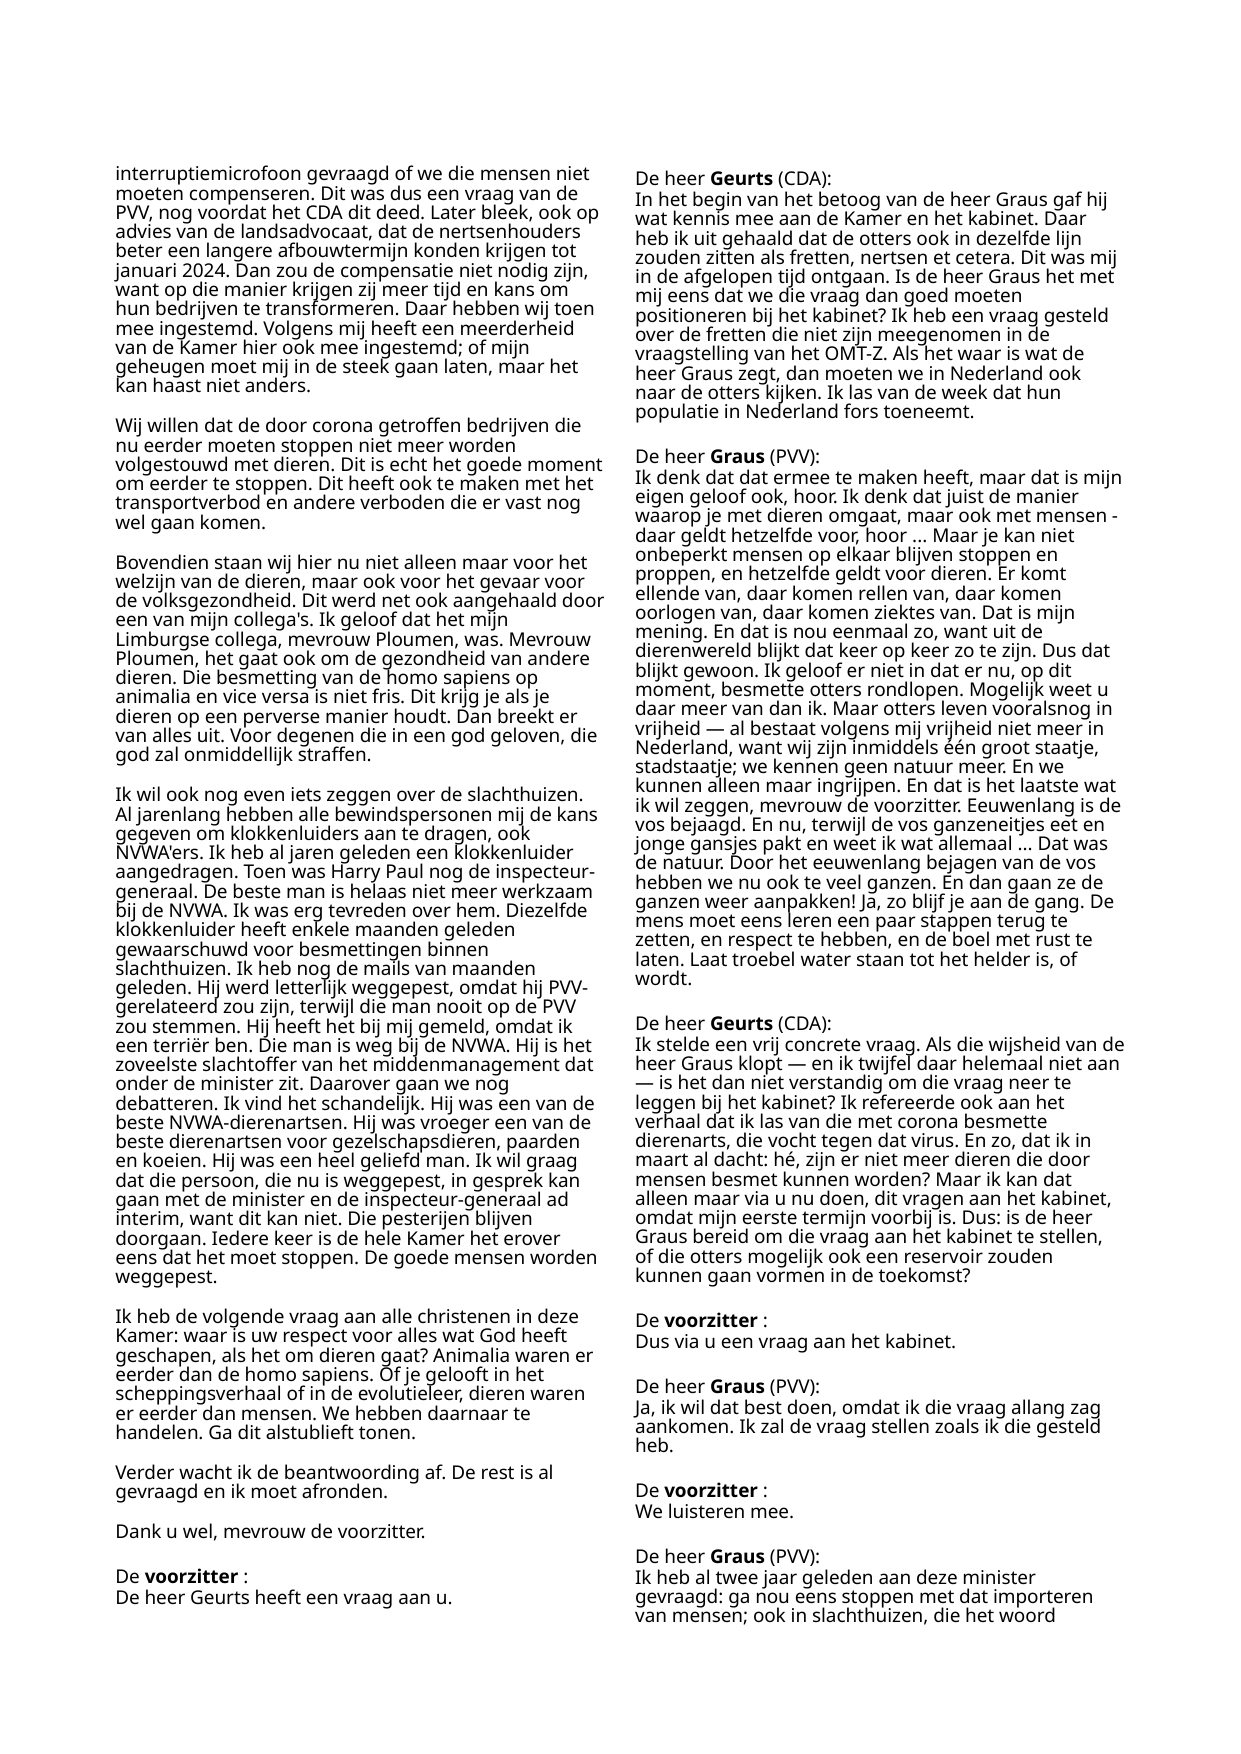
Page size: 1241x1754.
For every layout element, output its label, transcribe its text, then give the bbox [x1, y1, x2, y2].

text De heer Geurts (CDA): [635, 165, 1125, 191]
text Ja, ik wil dat best doen, omdat ik die vraag allang zag aankomen. Ik zal de vraag stellen zoals ik die gesteld heb. [635, 1399, 1125, 1457]
text De voorzitter : [635, 1307, 1125, 1333]
text De voorzitter : [115, 1563, 605, 1589]
text De heer Geurts (CDA): [635, 1010, 1125, 1036]
text We luisteren mee. [635, 1503, 1125, 1522]
text De voorzitter : [635, 1477, 1125, 1503]
text Verder wacht ik de beantwoording af. De rest is al gevraagd en ik moet afronden. [115, 1464, 605, 1502]
text Ik heb de volgende vraag aan alle christenen in deze Kamer: waar is uw respect voor alles wat God heeft geschapen, als het om dieren gaat? Animalia waren er eerder dan de homo sapiens. Of je gelooft in het scheppingsverhaal of in de evolutieleer, dieren waren er eerder dan mensen. We hebben daarnaar te handelen. Ga dit alstublieft tonen. [115, 1308, 605, 1443]
text De heer Graus (PVV): [635, 443, 1125, 469]
text De heer Graus (PVV): [635, 1543, 1125, 1569]
text Ik denk dat dat ermee te maken heeft, maar dat is mijn eigen geloof ook, hoor. Ik denk dat juist de manier waarop je met dieren omgaat, maar ook met mensen - daar geldt hetzelfde voor, hoor ... Maar je kan niet onbeperkt mensen op elkaar blijven stoppen en proppen, en hetzelfde geldt voor dieren. Er komt ellende van, daar komen rellen van, daar komen oorlogen van, daar komen ziektes van. Dat is mijn mening. En dat is nou eenmaal zo, want uit de dierenwereld blijkt dat keer op keer zo te zijn. Dus dat blijkt gewoon. Ik geloof er niet in dat er nu, op dit moment, besmette otters rondlopen. Mogelijk weet u daar meer van dan ik. Maar otters leven vooralsnog in vrijheid — al bestaat volgens mij vrijheid niet meer in Nederland, want wij zijn inmiddels één groot staatje, stadstaatje; we kennen geen natuur meer. En we kunnen alleen maar ingrijpen. En dat is het laatste wat ik wil zeggen, mevrouw de voorzitter. Eeuwenlang is de vos bejaagd. En nu, terwijl de vos ganzeneitjes eet en jonge gansjes pakt en weet ik wat allemaal ... Dat was de natuur. Door het eeuwenlang bejagen van de vos hebben we nu ook te veel ganzen. En dan gaan ze de ganzen weer aanpakken! Ja, zo blijf je aan de gang. De mens moet eens leren een paar stappen terug te zetten, en respect te hebben, en de boel met rust te laten. Laat troebel water staan tot het helder is, of wordt. [635, 469, 1125, 989]
text Ik stelde een vrij concrete vraag. Als die wijsheid van de heer Graus klopt — en ik twijfel daar helemaal niet aan — is het dan niet verstandig om die vraag neer te leggen bij het kabinet? Ik refereerde ook aan het verhaal dat ik las van die met corona besmette dierenarts, die vocht tegen dat virus. En zo, dat ik in maart al dacht: hé, zijn er niet meer dieren die door mensen besmet kunnen worden? Maar ik kan dat alleen maar via u nu doen, dit vragen aan het kabinet, omdat mijn eerste termijn voorbij is. Dus: is de heer Graus bereid om die vraag aan het kabinet te stellen, of die otters mogelijk ook een reservoir zouden kunnen gaan vormen in de toekomst? [635, 1036, 1125, 1286]
text Ik wil ook nog even iets zeggen over de slachthuizen. Al jarenlang hebben alle bewindspersonen mij de kans gegeven om klokkenluiders aan te dragen, ook NVWA'ers. Ik heb al jaren geleden een klokkenluider aangedragen. Toen was Harry Paul nog de inspecteur-generaal. De beste man is helaas niet meer werkzaam bij de NVWA. Ik was erg tevreden over hem. Diezelfde klokkenluider heeft enkele maanden geleden gewaarschuwd voor besmettingen binnen slachthuizen. Ik heb nog de mails van maanden geleden. Hij werd letterlijk weggepest, omdat hij PVV-gerelateerd zou zijn, terwijl die man nooit op de PVV zou stemmen. Hij heeft het bij mij gemeld, omdat ik een terriër ben. Die man is weg bij de NVWA. Hij is het zoveelste slachtoffer van het middenmanagement dat onder de minister zit. Daarover gaan we nog debatteren. Ik vind het schandelijk. Hij was een van de beste NVWA-dierenartsen. Hij was vroeger een van de beste dierenartsen voor gezelschapsdieren, paarden en koeien. Hij was een heel geliefd man. Ik wil graag dat die persoon, die nu is weggepest, in gesprek kan gaan met de minister en de inspecteur-generaal ad interim, want dit kan niet. Die pesterijen blijven doorgaan. Iedere keer is de hele Kamer het erover eens dat het moet stoppen. De goede mensen worden weggepest. [115, 786, 605, 1287]
text interruptiemicrofoon gevraagd of we die mensen niet moeten compenseren. Dit was dus een vraag van de PVV, nog voordat het CDA dit deed. Later bleek, ook op advies van de landsadvocaat, dat de nertsenhouders beter een langere afbouwtermijn konden krijgen tot januari 2024. Dan zou de compensatie niet nodig zijn, want op die manier krijgen zij meer tijd en kans om hun bedrijven te transformeren. Daar hebben wij toen mee ingestemd. Volgens mij heeft een meerderheid van de Kamer hier ook mee ingestemd; of mijn geheugen moet mij in de steek gaan laten, maar het kan haast niet anders. [115, 165, 605, 397]
text Wij willen dat de door corona getroffen bedrijven die nu eerder moeten stoppen niet meer worden volgestouwd met dieren. Dit is echt het goede moment om eerder te stoppen. Dit heeft ook te maken met het transportverbod en andere verboden die er vast nog wel gaan komen. [115, 417, 605, 533]
text Dank u wel, mevrouw de voorzitter. [115, 1523, 605, 1542]
text Ik heb al twee jaar geleden aan deze minister gevraagd: ga nou eens stoppen met dat importeren van mensen; ook in slachthuizen, die het woord [635, 1569, 1125, 1627]
text Bovendien staan wij hier nu niet alleen maar voor het welzijn van de dieren, maar ook voor het gevaar voor de volksgezondheid. Dit werd net ook aangehaald door een van mijn collega's. Ik geloof dat het mijn Limburgse collega, mevrouw Ploumen, was. Mevrouw Ploumen, het gaat ook om de gezondheid van andere dieren. Die besmetting van de homo sapiens op animalia en vice versa is niet fris. Dit krijg je als je dieren op een perverse manier houdt. Dan breekt er van alles uit. Voor degenen die in een god geloven, die god zal onmiddellijk straffen. [115, 554, 605, 766]
text Dus via u een vraag aan het kabinet. [635, 1333, 1125, 1352]
text In het begin van het betoog van de heer Graus gaf hij wat kennis mee aan de Kamer en het kabinet. Daar heb ik uit gehaald dat de otters ook in dezelfde lijn zouden zitten als fretten, nertsen et cetera. Dit was mij in de afgelopen tijd ontgaan. Is de heer Graus het met mij eens dat we die vraag dan goed moeten positioneren bij het kabinet? Ik heb een vraag gesteld over de fretten die niet zijn meegenomen in de vraagstelling van het OMT-Z. Als het waar is wat de heer Graus zegt, dan moeten we in Nederland ook naar de otters kijken. Ik las van de week dat hun populatie in Nederland fors toeneemt. [635, 191, 1125, 422]
text De heer Graus (PVV): [635, 1373, 1125, 1399]
text De heer Geurts heeft een vraag aan u. [115, 1589, 605, 1608]
